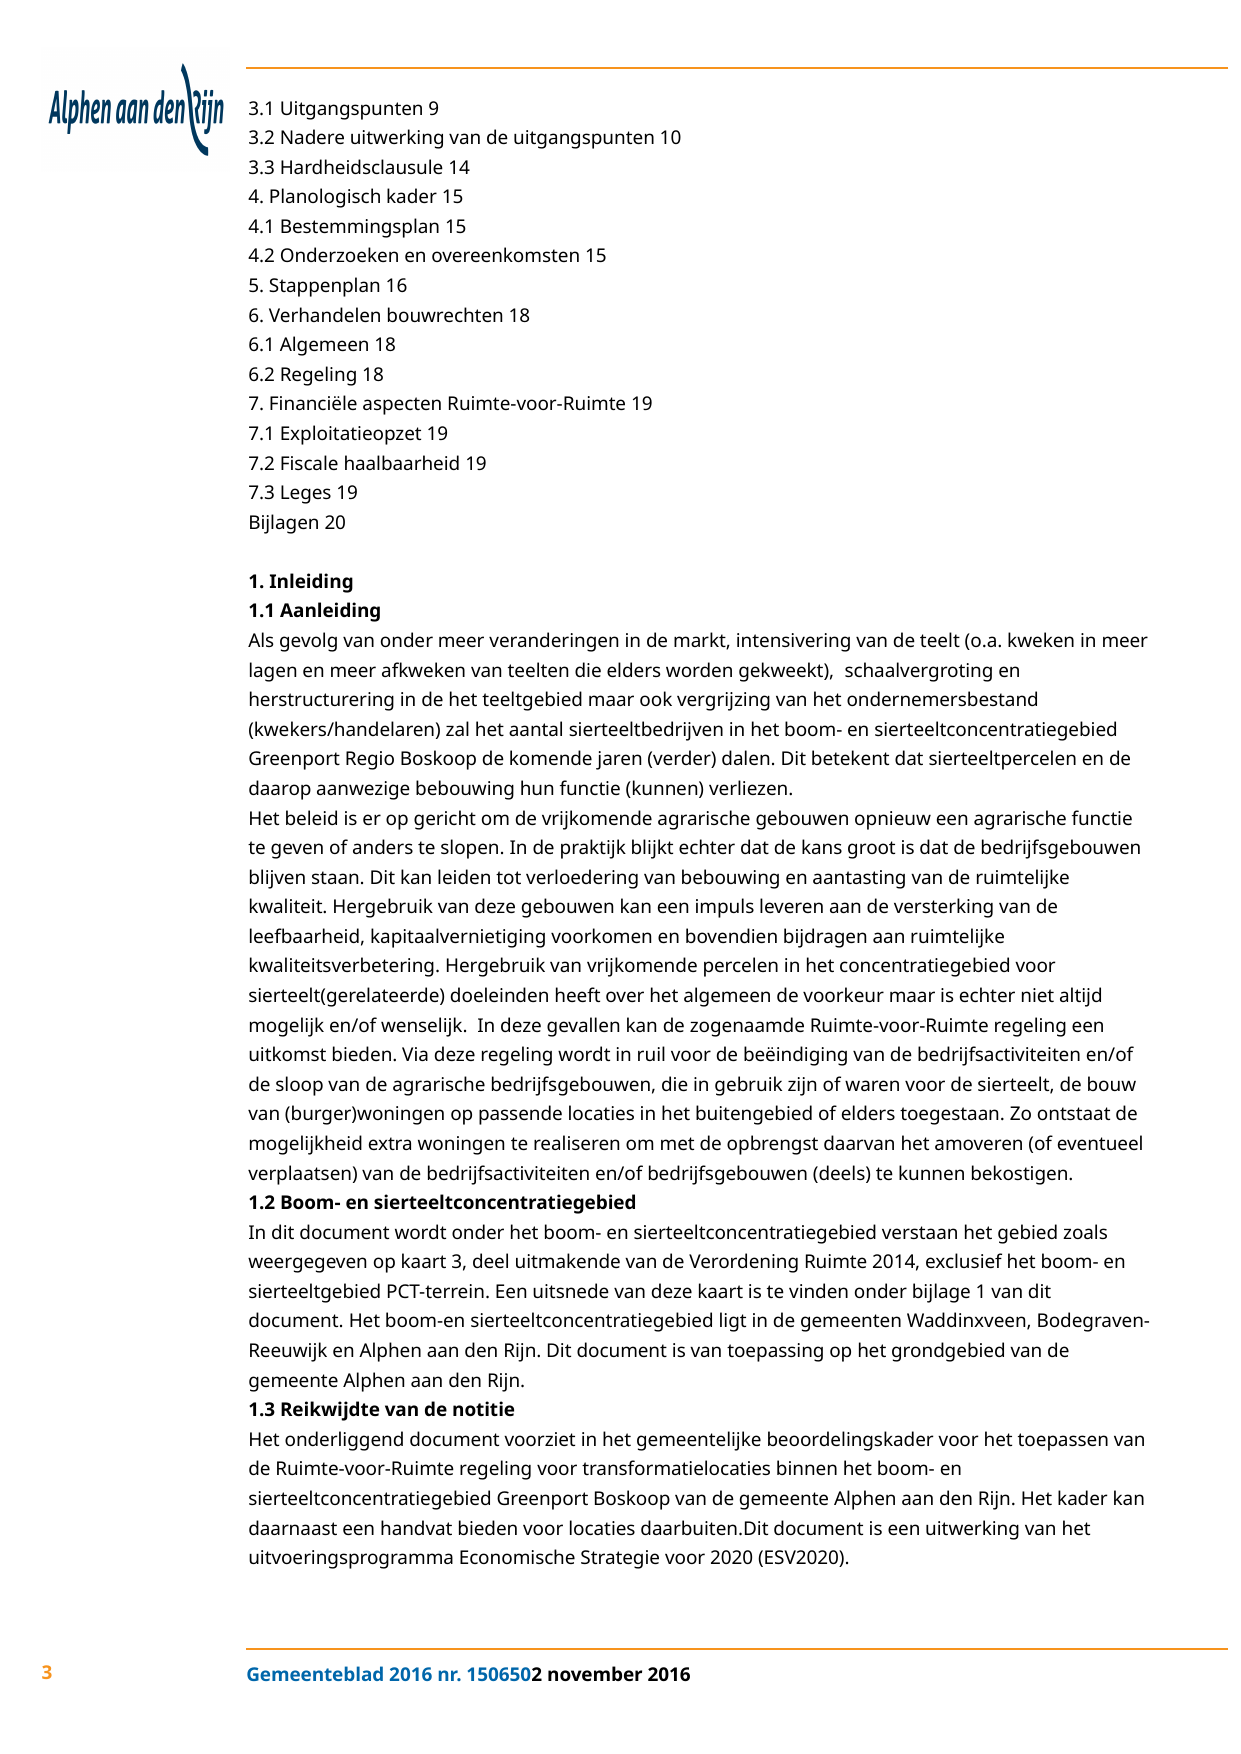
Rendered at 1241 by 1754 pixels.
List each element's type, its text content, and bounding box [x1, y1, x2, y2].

text 3.1 Uitgangspunten 9 [248, 95, 1152, 121]
text 6.2 Regeling 18 [248, 361, 1152, 387]
picture [41, 47, 231, 172]
text 6. Verhandelen bouwrechten 18 [248, 302, 1152, 328]
text 7.3 Leges 19 [248, 479, 1152, 505]
text Bijlagen 20 [248, 509, 1152, 535]
text 4.1 Bestemmingsplan 15 [248, 213, 1152, 239]
text 4. Planologisch kader 15 [248, 183, 1152, 209]
text 4.2 Onderzoeken en overeenkomsten 15 [248, 243, 1152, 268]
text 7.1 Exploitatieopzet 19 [248, 420, 1152, 446]
text Als gevolg van onder meer veranderingen in de markt, intensivering van de teelt (o.a. kweken in meer lagen en meer afkweken van teelten die elders worden gekweekt), schaalvergroting en herstructurering in de het teeltgebied maar ook vergrijzing van het ondernemersbestand (kwekers/handelaren) zal het aantal sierteeltbedrijven in het boom- en sierteeltconcentratiegebied Greenport Regio Boskoop de komende jaren (verder) dalen. Dit betekent dat sierteeltpercelen en de daarop aanwezige bebouwing hun functie (kunnen) verliezen. [248, 627, 1152, 801]
text 6.1 Algemeen 18 [248, 331, 1152, 357]
text 1.3 Reikwijdte van de notitie [248, 1396, 1152, 1422]
text 7. Financiële aspecten Ruimte-voor-Ruimte 19 [248, 391, 1152, 416]
text 5. Stappenplan 16 [248, 272, 1152, 298]
text 1. Inleiding [248, 568, 1152, 594]
text Het beleid is er op gericht om de vrijkomende agrarische gebouwen opnieuw een agrarische functie te geven of anders te slopen. In de praktijk blijkt echter dat de kans groot is dat de bedrijfsgebouwen blijven staan. Dit kan leiden tot verloedering van bebouwing en aantasting van de ruimtelijke kwaliteit. Hergebruik van deze gebouwen kan een impuls leveren aan de versterking van de leefbaarheid, kapitaalvernietiging voorkomen en bovendien bijdragen aan ruimtelijke kwaliteitsverbetering. Hergebruik van vrijkomende percelen in het concentratiegebied voor sierteelt(gerelateerde) doeleinden heeft over het algemeen de voorkeur maar is echter niet altijd mogelijk en/of wenselijk. In deze gevallen kan de zogenaamde Ruimte-voor-Ruimte regeling een uitkomst bieden. Via deze regeling wordt in ruil voor de beëindiging van de bedrijfsactiviteiten en/of de sloop van de agrarische bedrijfsgebouwen, die in gebruik zijn of waren voor de sierteelt, de bouw van (burger)woningen op passende locaties in het buitengebied of elders toegestaan. Zo ontstaat de mogelijkheid extra woningen te realiseren om met de opbrengst daarvan het amoveren (of eventueel verplaatsen) van de bedrijfsactiviteiten en/of bedrijfsgebouwen (deels) te kunnen bekostigen. [248, 805, 1152, 1186]
text 3.2 Nadere uitwerking van de uitgangspunten 10 [248, 124, 1152, 150]
text 1.1 Aanleiding [248, 598, 1152, 623]
text 7.2 Fiscale haalbaarheid 19 [248, 450, 1152, 476]
text 3.3 Hardheidsclausule 14 [248, 154, 1152, 180]
text Het onderliggend document voorziet in het gemeentelijke beoordelingskader voor het toepassen van de Ruimte-voor-Ruimte regeling voor transformatielocaties binnen het boom- en sierteeltconcentratiegebied Greenport Boskoop van de gemeente Alphen aan den Rijn. Het kader kan daarnaast een handvat bieden voor locaties daarbuiten.Dit document is een uitwerking van het uitvoeringsprogramma Economische Strategie voor 2020 (ESV2020). [248, 1426, 1152, 1570]
text In dit document wordt onder het boom- en sierteeltconcentratiegebied verstaan het gebied zoals weergegeven op kaart 3, deel uitmakende van de Verordening Ruimte 2014, exclusief het boom- en sierteeltgebied PCT-terrein. Een uitsnede van deze kaart is te vinden onder bijlage 1 van dit document. Het boom-en sierteeltconcentratiegebied ligt in de gemeenten Waddinxveen, Bodegraven- Reeuwijk en Alphen aan den Rijn. Dit document is van toepassing op het grondgebied van de gemeente Alphen aan den Rijn. [248, 1219, 1152, 1393]
text 1.2 Boom- en sierteeltconcentratiegebied [248, 1189, 1152, 1215]
